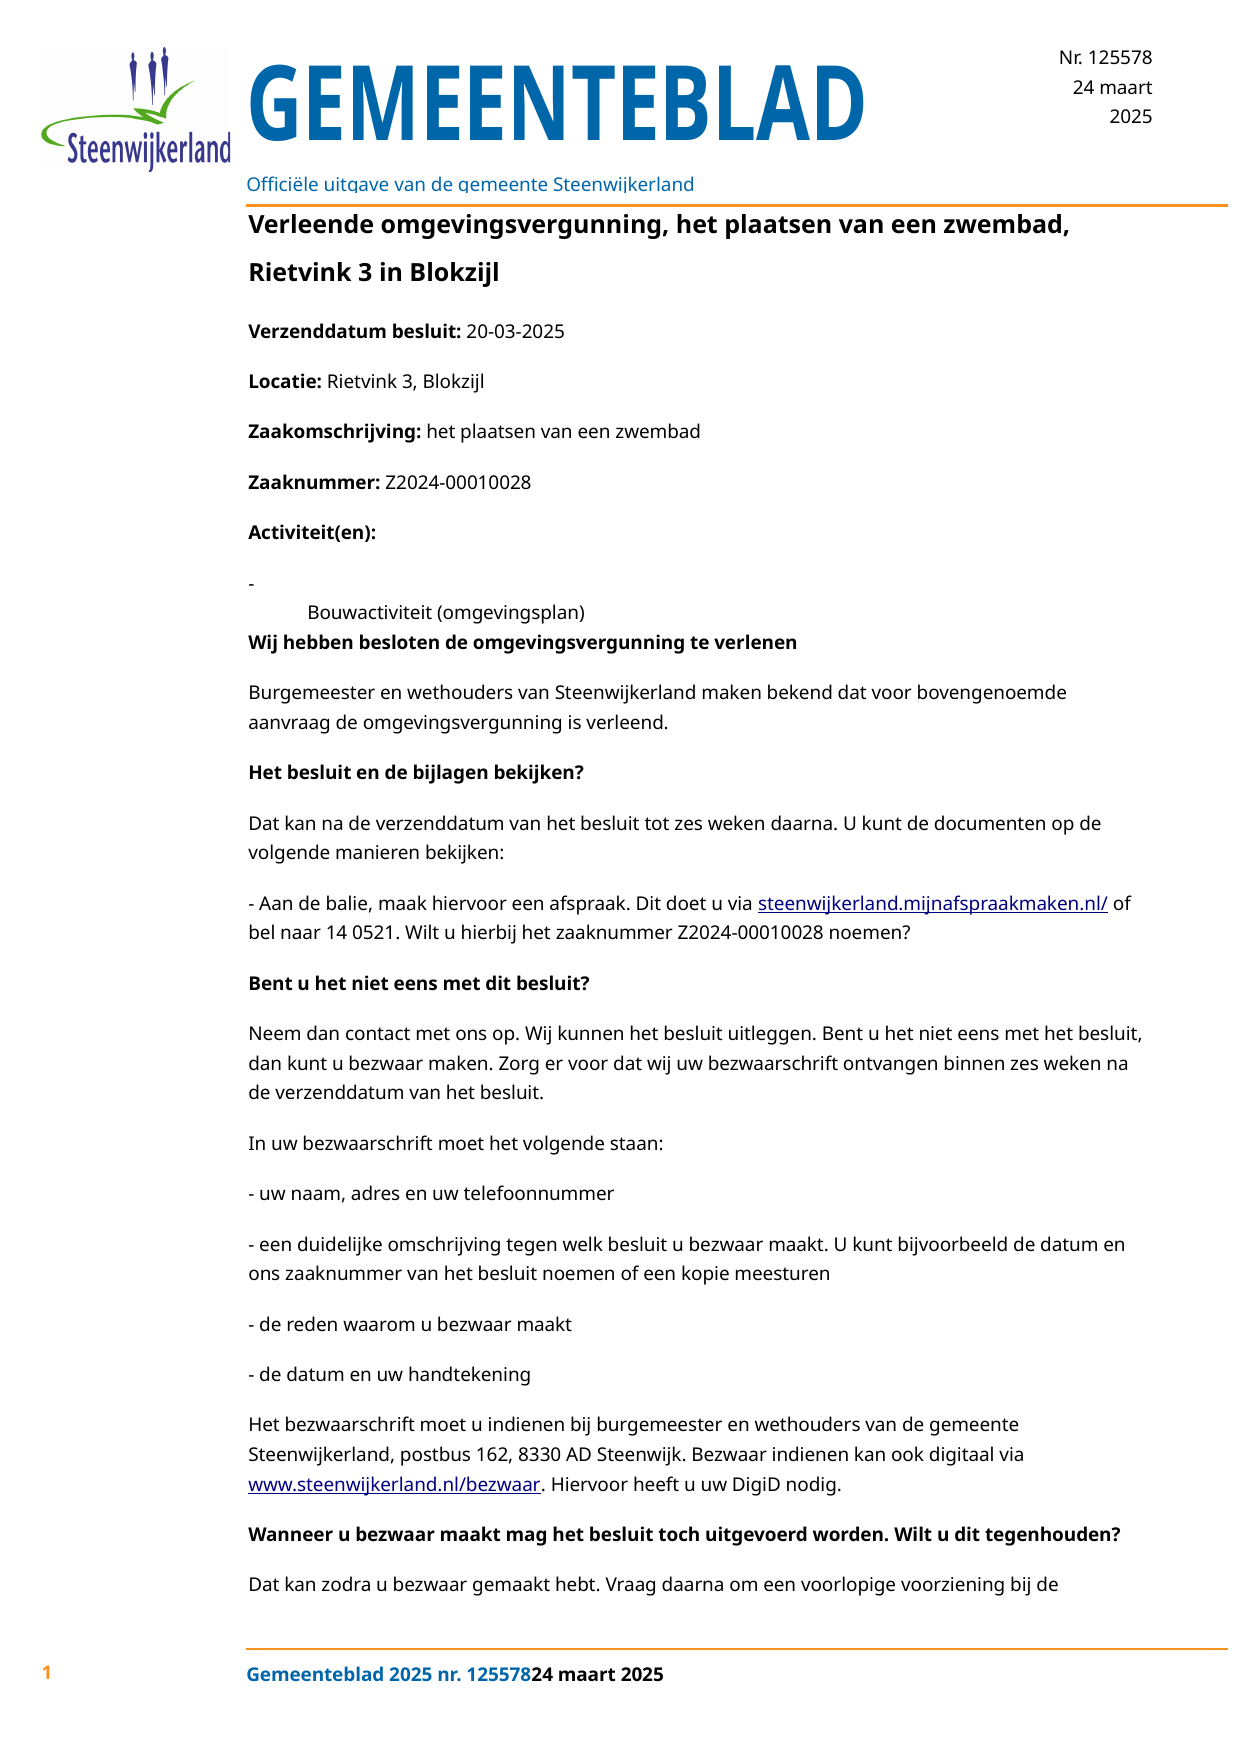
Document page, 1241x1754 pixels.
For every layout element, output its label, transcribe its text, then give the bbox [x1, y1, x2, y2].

text Wanneer u bezwaar maakt mag het besluit toch uitgevoerd worden. Wilt u dit tegenhouden? [248, 1521, 1152, 1547]
text Zaaknummer: Z2024-00010028 [248, 469, 1152, 495]
text Locatie: Rietvink 3, Blokzijl [248, 368, 1152, 394]
text - de datum en uw handtekening [248, 1361, 1152, 1387]
text Burgemeester en wethouders van Steenwijkerland maken bekend dat voor bovengenoemde aanvraag de omgevingsvergunning is verleend. [248, 679, 1152, 735]
text - de reden waarom u bezwaar maakt [248, 1311, 1152, 1337]
text Verleende omgevingsvergunning, het plaatsen van een zwembad, Rietvink 3 in Blokzijl [248, 207, 1152, 288]
text Neem dan contact met ons op. Wij kunnen het besluit uitleggen. Bent u het niet eens met het besluit, dan kunt u bezwaar maken. Zorg er voor dat wij uw bezwaarschrift ontvangen binnen zes weken na de verzenddatum van het besluit. [248, 1020, 1152, 1105]
text Het besluit en de bijlagen bekijken? [248, 759, 1152, 785]
text - Aan de balie, maak hiervoor een afspraak. Dit doet u via steenwijkerland.mijnafspraakmaken.nl/ of bel naar 14 0521. Wilt u hierbij het zaaknummer Z2024-00010028 noemen? [248, 890, 1152, 945]
text Wij hebben besloten de omgevingsvergunning te verlenen [248, 629, 1152, 655]
text Dat kan na de verzenddatum van het besluit tot zes weken daarna. U kunt de documenten op de volgende manieren bekijken: [248, 810, 1152, 865]
picture [41, 47, 231, 172]
text - een duidelijke omschrijving tegen welk besluit u bezwaar maakt. U kunt bijvoorbeeld de datum en ons zaaknummer van het besluit noemen of een kopie meesturen [248, 1231, 1152, 1286]
text In uw bezwaarschrift moet het volgende staan: [248, 1130, 1152, 1156]
text Dat kan zodra u bezwaar gemaakt hebt. Vraag daarna om een voorlopige voorziening bij de [248, 1572, 1152, 1597]
text Activiteit(en): [248, 519, 1152, 545]
text Verzenddatum besluit: 20-03-2025 [248, 318, 1152, 344]
text Zaakomschrijving: het plaatsen van een zwembad [248, 419, 1152, 444]
list Bouwactiviteit (omgevingsplan) [248, 599, 1152, 625]
text Bent u het niet eens met dit besluit? [248, 970, 1152, 996]
text Het bezwaarschrift moet u indienen bij burgemeester en wethouders van de gemeente Steenwijkerland, postbus 162, 8330 AD Steenwijk. Bezwaar indienen kan ook digitaal via www.steenwijkerland.nl/bezwaar. Hiervoor heeft u uw DigiD nodig. [248, 1412, 1152, 1497]
text - uw naam, adres en uw telefoonnummer [248, 1180, 1152, 1206]
